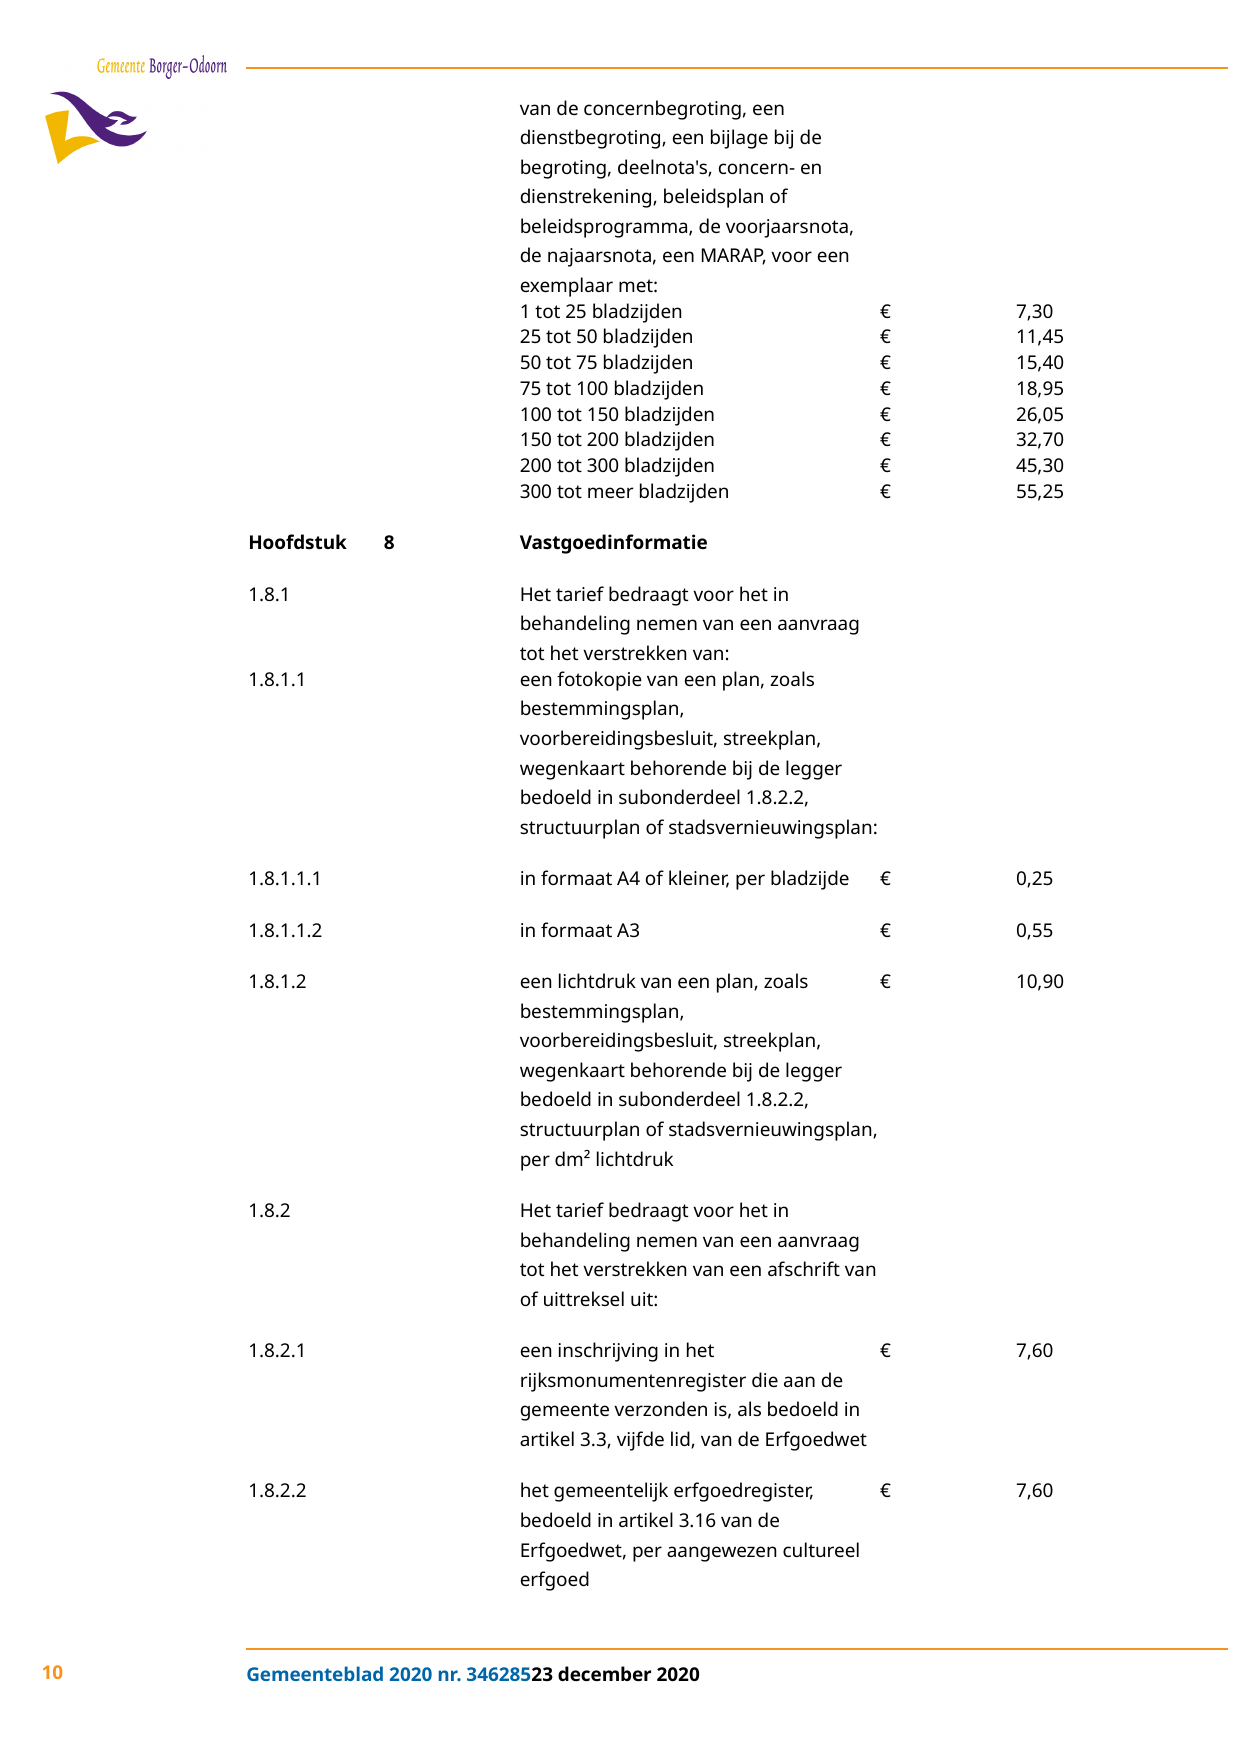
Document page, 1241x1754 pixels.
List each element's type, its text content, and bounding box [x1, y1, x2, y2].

table_cell [384, 555, 519, 581]
table_cell [880, 1452, 1016, 1478]
table_cell [880, 891, 1016, 917]
table_cell [520, 1312, 880, 1337]
table_cell [520, 1452, 880, 1478]
table_cell [248, 453, 384, 478]
table_cell € [880, 1478, 1016, 1592]
table_cell [880, 840, 1016, 865]
table_cell [880, 95, 1016, 298]
table_cell [1016, 891, 1152, 917]
table_cell 32,70 [1016, 427, 1152, 452]
table_cell [384, 1171, 519, 1197]
table_cell 1 tot 25 bladzijden [520, 298, 880, 324]
table_cell 1.8.1.1.2 [248, 917, 384, 942]
table_cell een fotokopie van een plan, zoals bestemmingsplan, voorbereidingsbesluit, streekplan, wegenkaart behorende bij de legger bedoeld in subonderdeel 1.8.2.2, structuurplan of stadsvernieuwingsplan: [520, 666, 880, 839]
table_cell € [880, 350, 1016, 375]
table_cell [880, 555, 1016, 581]
table_cell een inschrijving in het rijksmonumentenregister die aan de gemeente verzonden is, als bedoeld in artikel 3.3, vijfde lid, van de Erfgoedwet [520, 1338, 880, 1452]
table_cell € [880, 968, 1016, 1171]
table_cell [248, 350, 384, 375]
table_cell [384, 1478, 519, 1592]
table_cell 200 tot 300 bladzijden [520, 453, 880, 478]
table_cell [880, 943, 1016, 968]
table_cell 1.8.2.2 [248, 1478, 384, 1592]
table_cell 1.8.1.1.1 [248, 865, 384, 891]
table_cell [248, 891, 384, 917]
table_cell [384, 840, 519, 865]
table_cell [384, 666, 519, 839]
table_cell een lichtdruk van een plan, zoals bestemmingsplan, voorbereidingsbesluit, streekplan, wegenkaart behorende bij de legger bedoeld in subonderdeel 1.8.2.2, structuurplan of stadsvernieuwingsplan, per dm² lichtdruk [520, 968, 880, 1171]
table_cell 7,60 [1016, 1338, 1152, 1452]
table_cell [384, 324, 519, 349]
table_cell € [880, 478, 1016, 504]
table_cell [1016, 1452, 1152, 1478]
table_cell [1016, 1171, 1152, 1197]
table_cell 1.8.1.2 [248, 968, 384, 1171]
table_cell [880, 581, 1016, 666]
table_cell [1016, 943, 1152, 968]
table_cell € [880, 917, 1016, 942]
table_cell [384, 401, 519, 427]
table_cell [880, 1312, 1016, 1337]
table_cell 300 tot meer bladzijden [520, 478, 880, 504]
table_cell in formaat A3 [520, 917, 880, 942]
table_cell € [880, 298, 1016, 324]
table_cell [248, 324, 384, 349]
table_cell [384, 478, 519, 504]
table_cell 50 tot 75 bladzijden [520, 350, 880, 375]
table_cell [520, 504, 880, 529]
table_cell [384, 968, 519, 1171]
table_cell het gemeentelijk erfgoedregister, bedoeld in artikel 3.16 van de Erfgoedwet, per aangewezen cultureel erfgoed [520, 1478, 880, 1592]
table_cell € [880, 401, 1016, 427]
table_cell 0,55 [1016, 917, 1152, 942]
table_cell [384, 504, 519, 529]
table_cell [520, 555, 880, 581]
table_cell [1016, 1312, 1152, 1337]
table_cell 18,95 [1016, 375, 1152, 401]
table_cell [384, 427, 519, 452]
table_cell [384, 1338, 519, 1452]
table_cell Hoofdstuk [248, 530, 384, 555]
table_cell Het tarief bedraagt voor het in behandeling nemen van een aanvraag tot het verstrekken van: [520, 581, 880, 666]
table_cell 7,30 [1016, 298, 1152, 324]
table_cell 1.8.2 [248, 1197, 384, 1312]
picture [41, 47, 231, 172]
table_cell [248, 943, 384, 968]
table_cell 11,45 [1016, 324, 1152, 349]
table_cell € [880, 324, 1016, 349]
table_cell [520, 891, 880, 917]
table_cell [520, 840, 880, 865]
table_cell [384, 891, 519, 917]
table_cell € [880, 865, 1016, 891]
table_cell € [880, 375, 1016, 401]
table_cell [384, 943, 519, 968]
table_cell [520, 1171, 880, 1197]
table_cell [1016, 581, 1152, 666]
table_cell [384, 1197, 519, 1312]
table_cell € [880, 453, 1016, 478]
table_cell [248, 298, 384, 324]
table_cell [248, 375, 384, 401]
table_cell 100 tot 150 bladzijden [520, 401, 880, 427]
table_cell [248, 1171, 384, 1197]
table_cell [384, 350, 519, 375]
table_cell 15,40 [1016, 350, 1152, 375]
table_cell [248, 478, 384, 504]
table_cell [1016, 530, 1152, 555]
table_cell 75 tot 100 bladzijden [520, 375, 880, 401]
table_cell 25 tot 50 bladzijden [520, 324, 880, 349]
table_cell [1016, 840, 1152, 865]
table_cell 10,90 [1016, 968, 1152, 1171]
table_cell [384, 95, 519, 298]
table_cell [384, 581, 519, 666]
table_cell [384, 917, 519, 942]
table_cell 150 tot 200 bladzijden [520, 427, 880, 452]
table_cell [880, 504, 1016, 529]
table_cell 0,25 [1016, 865, 1152, 891]
table_cell 1.8.1.1 [248, 666, 384, 839]
table_cell 1.8.1 [248, 581, 384, 666]
table_cell [384, 1452, 519, 1478]
table_cell € [880, 427, 1016, 452]
table_cell [248, 504, 384, 529]
table_cell [880, 530, 1016, 555]
table_cell [880, 666, 1016, 839]
table_cell 45,30 [1016, 453, 1152, 478]
table_cell [1016, 666, 1152, 839]
table_cell Vastgoedinformatie [520, 530, 880, 555]
table_cell 55,25 [1016, 478, 1152, 504]
table_cell [248, 555, 384, 581]
table_cell [520, 943, 880, 968]
table_cell [384, 298, 519, 324]
table_cell 1.8.2.1 [248, 1338, 384, 1452]
table_cell 7,60 [1016, 1478, 1152, 1592]
table_cell € [880, 1338, 1016, 1452]
table_cell [880, 1197, 1016, 1312]
table_cell [248, 95, 384, 298]
table_cell [1016, 95, 1152, 298]
table_cell 26,05 [1016, 401, 1152, 427]
table_cell [1016, 555, 1152, 581]
table_cell Het tarief bedraagt voor het in behandeling nemen van een aanvraag tot het verstrekken van een afschrift van of uittreksel uit: [520, 1197, 880, 1312]
table_cell [248, 840, 384, 865]
table_cell [248, 401, 384, 427]
table_cell [1016, 1197, 1152, 1312]
table_cell [384, 865, 519, 891]
table_cell van de concernbegroting, een dienstbegroting, een bijlage bij de begroting, deelnota's, concern- en dienstrekening, beleidsplan of beleidsprogramma, de voorjaarsnota, de najaarsnota, een MARAP, voor een exemplaar met: [520, 95, 880, 298]
table_cell [384, 1312, 519, 1337]
table_cell [248, 1452, 384, 1478]
table_cell 8 [384, 530, 519, 555]
table_cell [248, 427, 384, 452]
table_cell [384, 453, 519, 478]
table_cell [880, 1171, 1016, 1197]
table_cell in formaat A4 of kleiner, per bladzijde [520, 865, 880, 891]
table_cell [1016, 504, 1152, 529]
table_cell [384, 375, 519, 401]
table_cell [248, 1312, 384, 1337]
